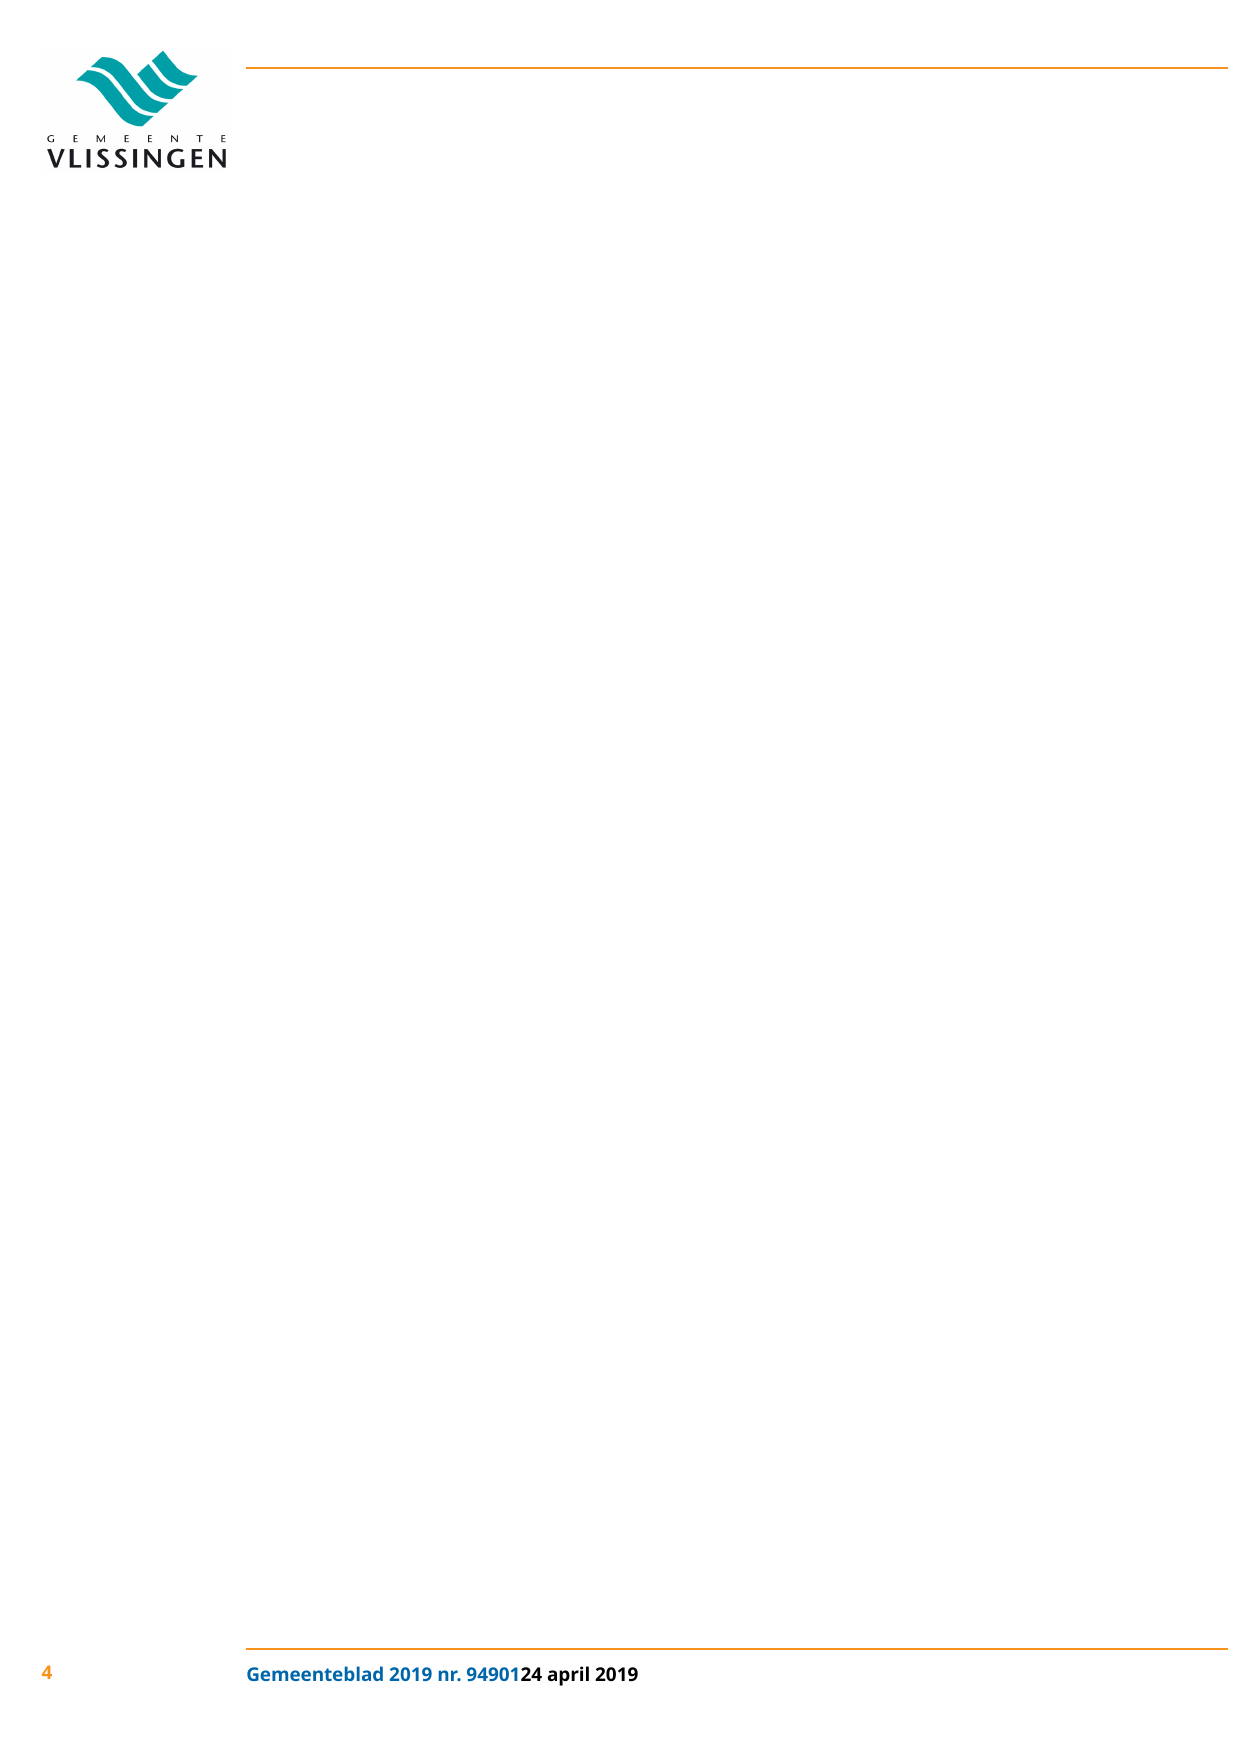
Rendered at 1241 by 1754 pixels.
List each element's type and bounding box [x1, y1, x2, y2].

picture [41, 47, 231, 172]
